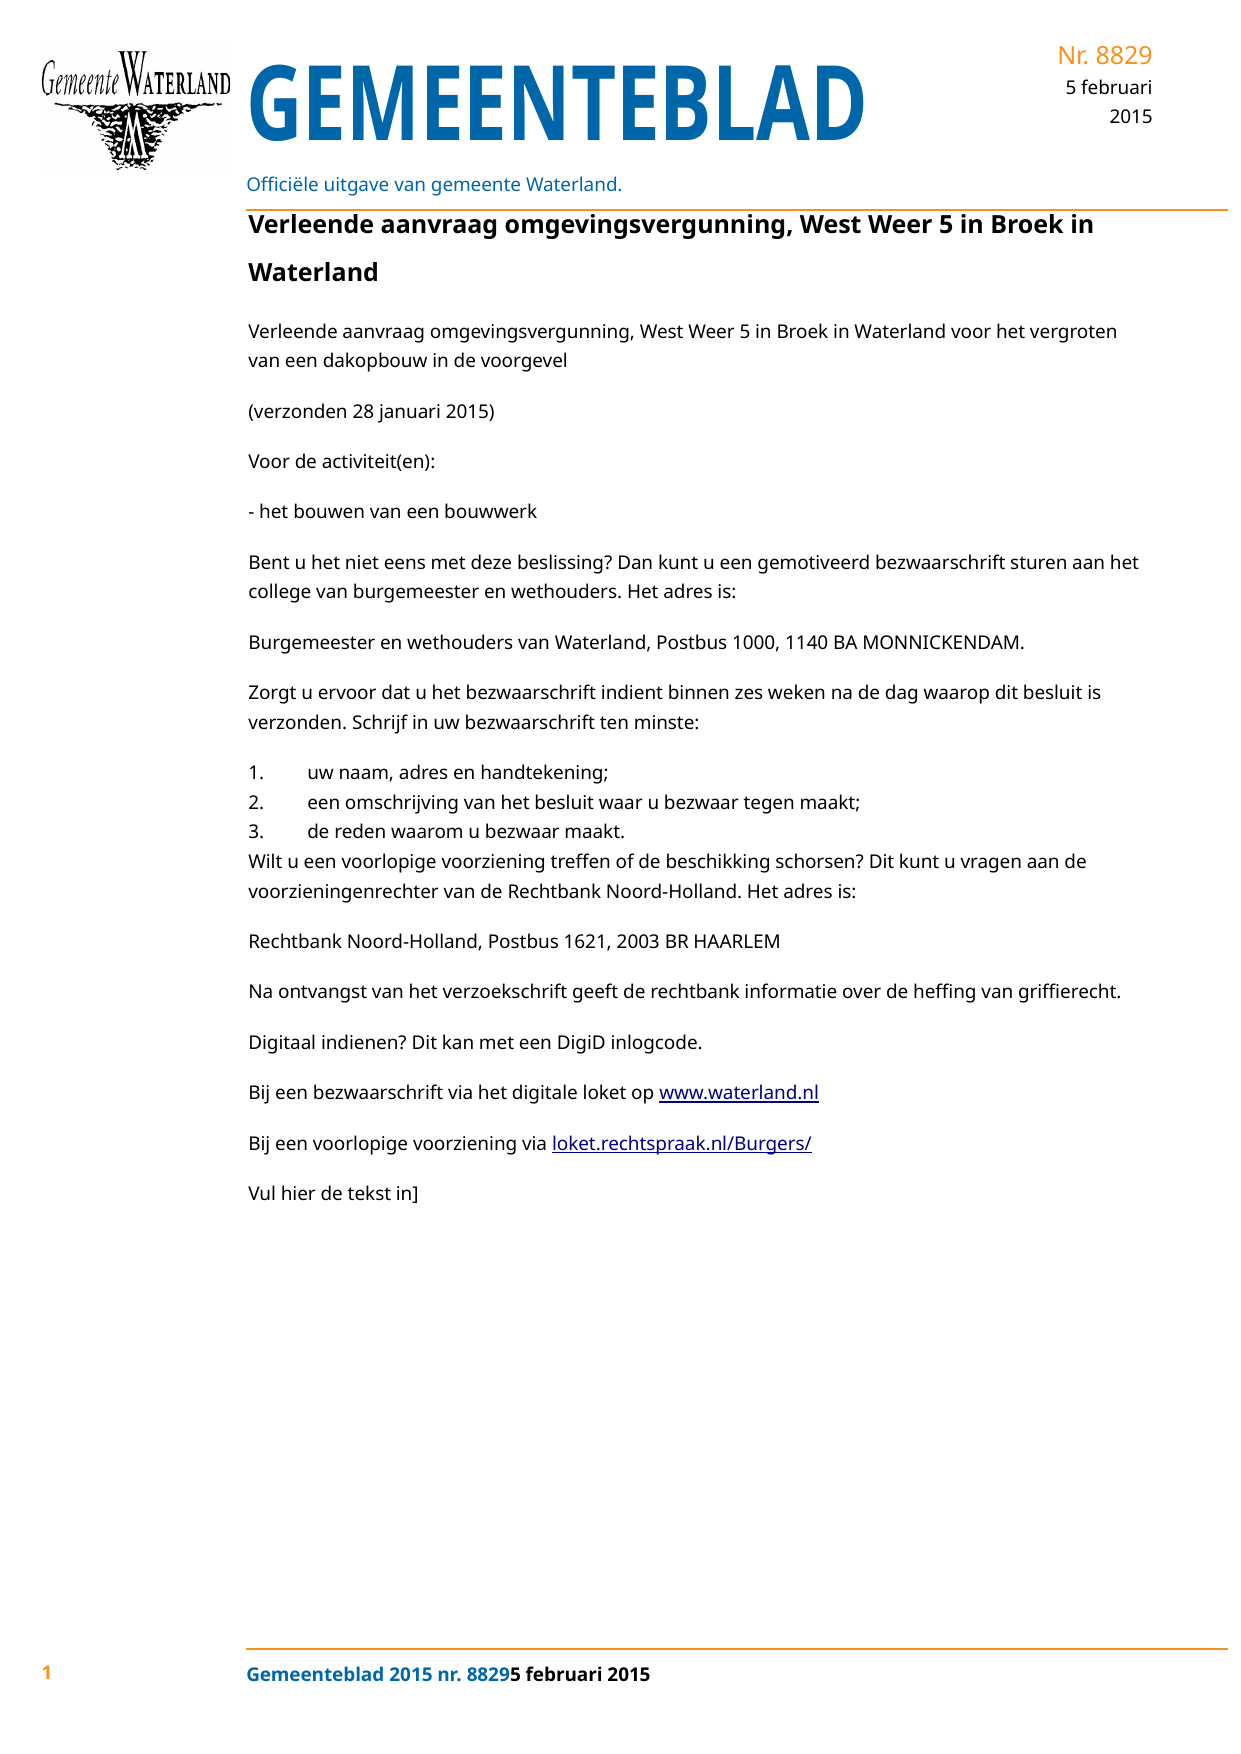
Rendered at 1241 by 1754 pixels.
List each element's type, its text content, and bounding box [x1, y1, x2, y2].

text Verleende aanvraag omgevingsvergunning, West Weer 5 in Broek in Waterland [248, 211, 1152, 288]
list uw naam, adres en handtekening; [248, 759, 1152, 785]
text (verzonden 28 januari 2015) [248, 398, 1152, 424]
text Bent u het niet eens met deze beslissing? Dan kunt u een gemotiveerd bezwaarschrift sturen aan het college van burgemeester en wethouders. Het adres is: [248, 549, 1152, 604]
text Burgemeester en wethouders van Waterland, Postbus 1000, 1140 BA MONNICKENDAM. [248, 629, 1152, 655]
text Bij een voorlopige voorziening via loket.rechtspraak.nl/Burgers/ [248, 1130, 1152, 1156]
text Wilt u een voorlopige voorziening treffen of de beschikking schorsen? Dit kunt u vragen aan de voorzieningenrechter van de Rechtbank Noord-Holland. Het adres is: [248, 848, 1152, 904]
text - het bouwen van een bouwwerk [248, 499, 1152, 524]
text Verleende aanvraag omgevingsvergunning, West Weer 5 in Broek in Waterland voor het vergroten van een dakopbouw in de voorgevel [248, 318, 1152, 373]
text Voor de activiteit(en): [248, 448, 1152, 474]
text Bij een bezwaarschrift via het digitale loket op www.waterland.nl [248, 1079, 1152, 1105]
list de reden waarom u bezwaar maakt. [248, 819, 1152, 844]
text Vul hier de tekst in] [248, 1180, 1152, 1206]
picture [41, 47, 231, 172]
text Digitaal indienen? Dit kan met een DigiD inlogcode. [248, 1029, 1152, 1055]
text Zorgt u ervoor dat u het bezwaarschrift indient binnen zes weken na de dag waarop dit besluit is verzonden. Schrijf in uw bezwaarschrift ten minste: [248, 679, 1152, 735]
list een omschrijving van het besluit waar u bezwaar tegen maakt; [248, 789, 1152, 815]
text Rechtbank Noord-Holland, Postbus 1621, 2003 BR HAARLEM [248, 928, 1152, 954]
text Na ontvangst van het verzoekschrift geeft de rechtbank informatie over de heffing van griffierecht. [248, 979, 1152, 1004]
